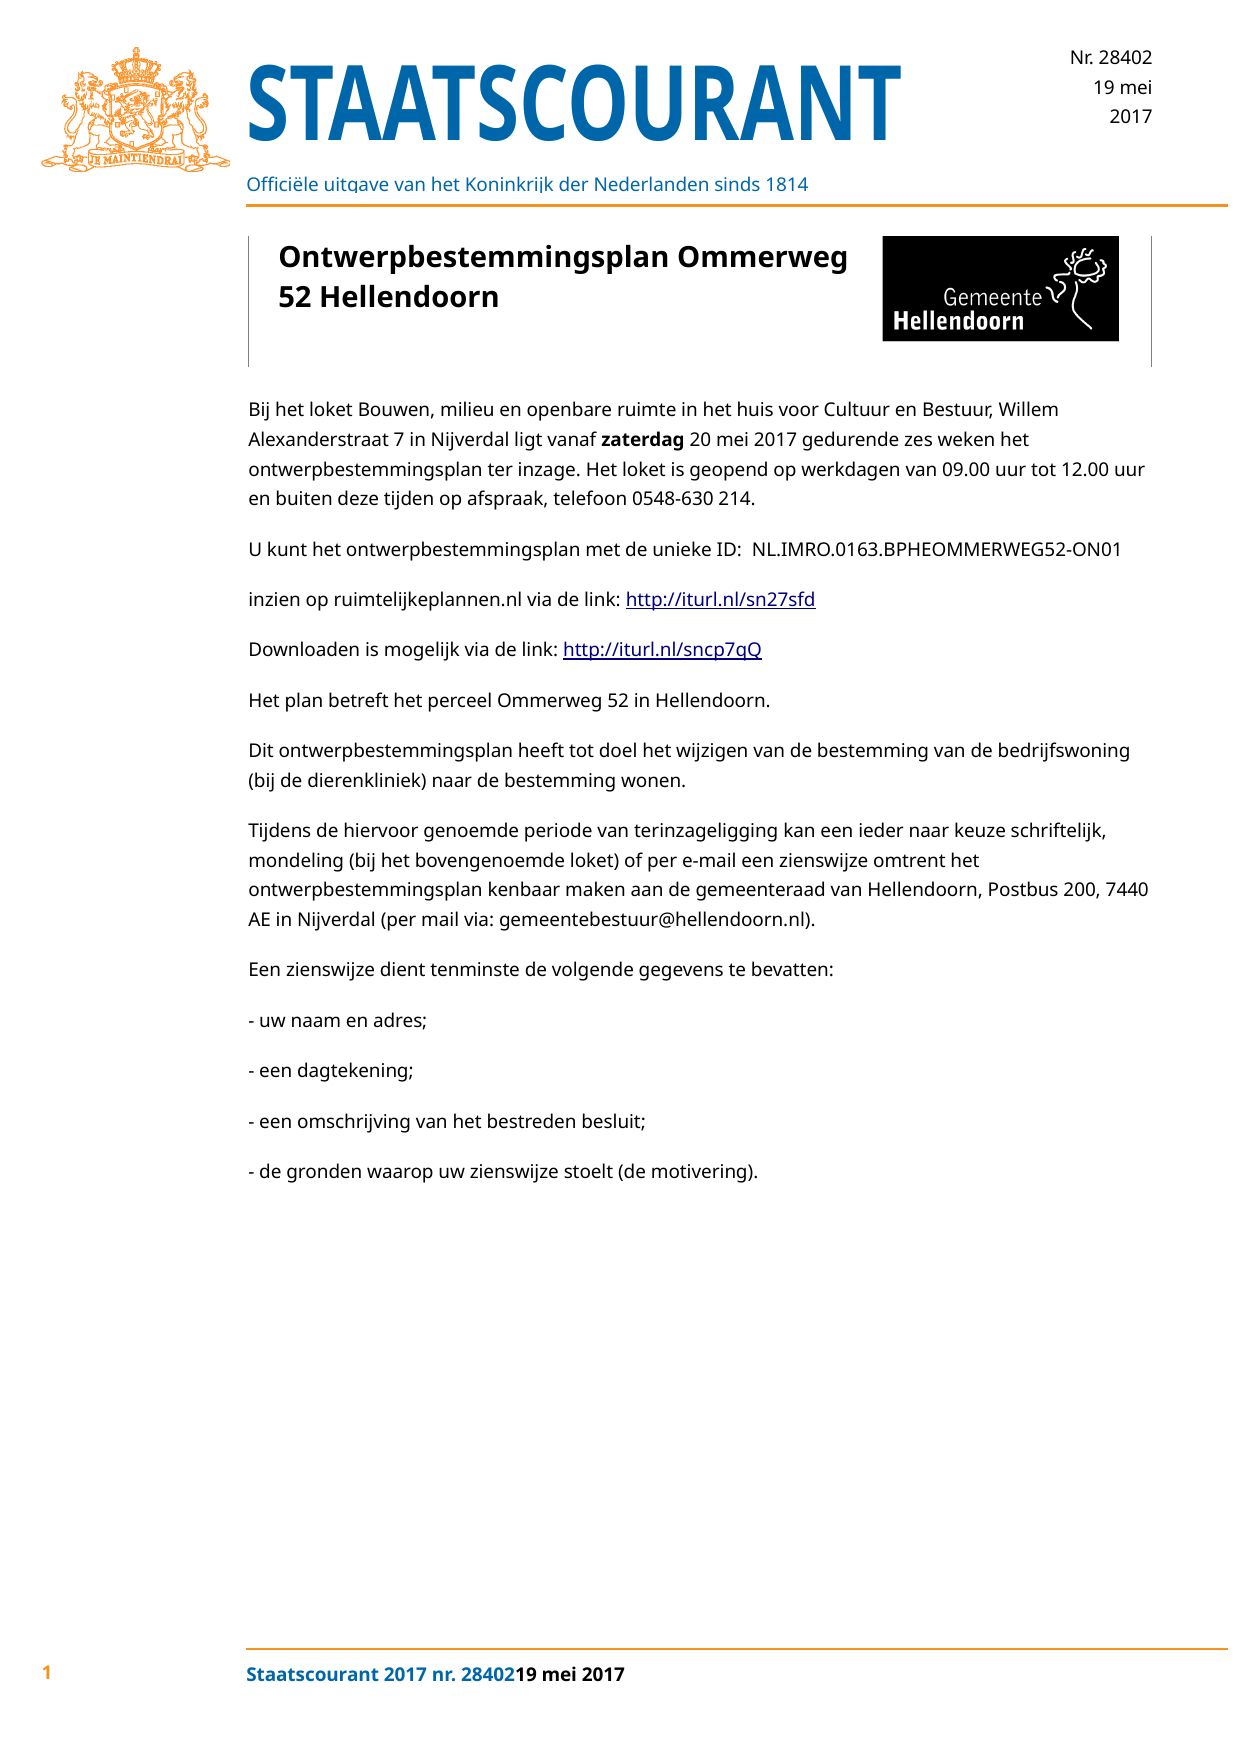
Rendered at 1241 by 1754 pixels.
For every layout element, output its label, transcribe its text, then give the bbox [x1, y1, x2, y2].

table_header Ontwerpbestemmingsplan Ommerweg 52 Hellendoorn [249, 236, 850, 367]
text Een zienswijze dient tenminste de volgende gegevens te bevatten: [248, 957, 1152, 982]
text Downloaden is mogelijk via de link: http://iturl.nl/sncp7qQ [248, 637, 1152, 662]
text inzien op ruimtelijkeplannen.nl via de link: http://iturl.nl/sn27sfd [248, 586, 1152, 612]
picture [882, 236, 1119, 342]
text Tijdens de hiervoor genoemde periode van terinzageligging kan een ieder naar keuze schriftelijk, mondeling (bij het bovengenoemde loket) of per e-mail een zienswijze omtrent het ontwerpbestemmingsplan kenbaar maken aan de gemeenteraad van Hellendoorn, Postbus 200, 7440 AE in Nijverdal (per mail via: gemeentebestuur@hellendoorn.nl). [248, 817, 1152, 932]
text - een dagtekening; [248, 1057, 1152, 1083]
text Bij het loket Bouwen, milieu en openbare ruimte in het huis voor Cultuur en Bestuur, Willem Alexanderstraat 7 in Nijverdal ligt vanaf zaterdag 20 mei 2017 gedurende zes weken het ontwerpbestemmingsplan ter inzage. Het loket is geopend op werkdagen van 09.00 uur tot 12.00 uur en buiten deze tijden op afspraak, telefoon 0548-630 214. [248, 397, 1152, 511]
text Het plan betreft het perceel Ommerweg 52 in Hellendoorn. [248, 687, 1152, 713]
text U kunt het ontwerpbestemmingsplan met de unieke ID: NL.IMRO.0163.BPHEOMMERWEG52-ON01 [248, 536, 1152, 561]
text - een omschrijving van het bestreden besluit; [248, 1108, 1152, 1133]
text - uw naam en adres; [248, 1007, 1152, 1033]
picture [41, 47, 231, 172]
text Dit ontwerpbestemmingsplan heeft tot doel het wijzigen van de bestemming van de bedrijfswoning (bij de dierenkliniek) naar de bestemming wonen. [248, 737, 1152, 793]
table_header [850, 236, 1151, 367]
text - de gronden waarop uw zienswijze stoelt (de motivering). [248, 1158, 1152, 1184]
